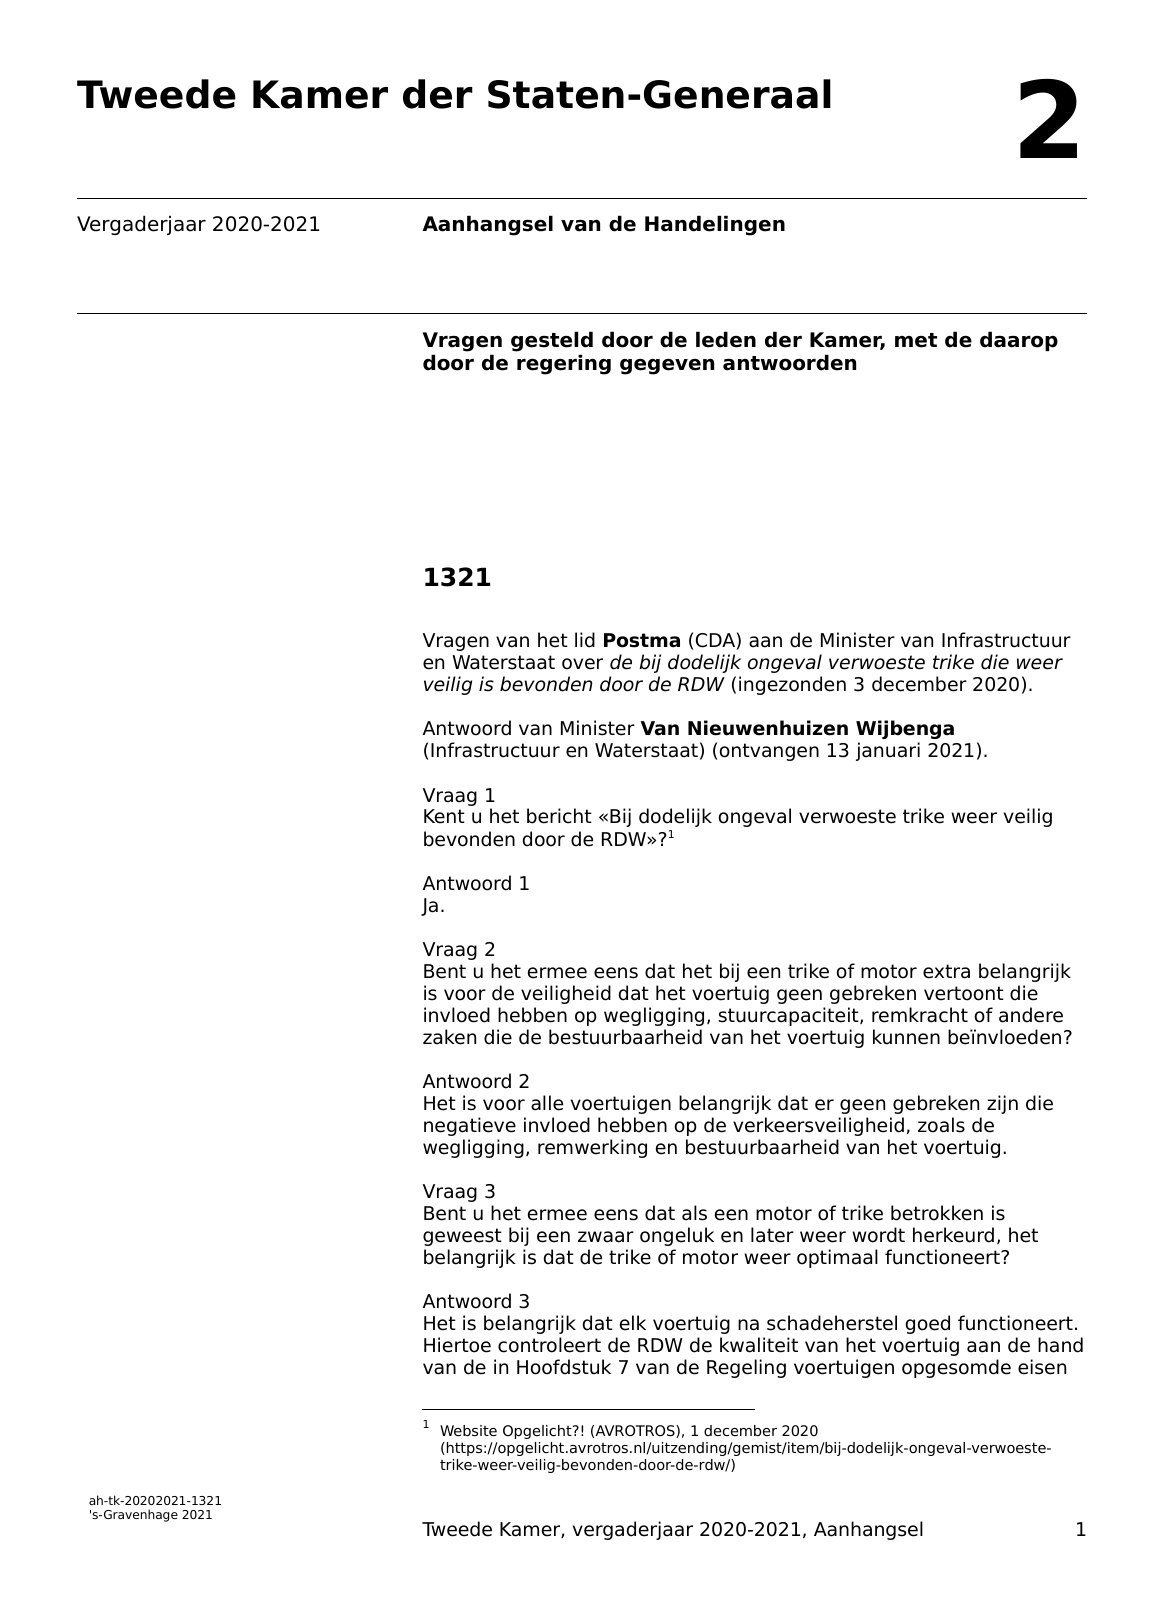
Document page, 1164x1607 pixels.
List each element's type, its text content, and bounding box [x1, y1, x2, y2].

text Antwoord 2 [422, 1071, 1087, 1093]
text 1321 [422, 563, 1087, 592]
text Bent u het ermee eens dat het bij een trike of motor extra belangrijk is voor de veiligheid dat het voertuig geen gebreken vertoont die invloed hebben op wegligging, stuurcapaciteit, remkracht of andere zaken die de bestuurbaarheid van het voertuig kunnen beïnvloeden? [422, 961, 1087, 1049]
table_cell Vergaderjaar 2020-2021 [77, 199, 422, 313]
text Website Opgelicht?! (AVROTROS), 1 december 2020 (https://opgelicht.avrotros.nl/uitzending/gemist/item/bij-dodelijk-ongeval-verwoeste-trike-weer-veilig-bevonden-door-de-rdw/) [422, 1418, 1087, 1474]
text Vraag 1 [422, 784, 1087, 806]
text Kent u het bericht «Bij dodelijk ongeval verwoeste trike weer veilig bevonden door de RDW»? [422, 806, 1087, 850]
text Bent u het ermee eens dat als een motor of trike betrokken is geweest bij een zwaar ongeluk en later weer wordt herkeurd, het belangrijk is dat de trike of motor weer optimaal functioneert? [422, 1203, 1087, 1269]
text Vraag 3 [422, 1181, 1087, 1203]
table_cell Aanhangsel van de Handelingen [422, 199, 1087, 313]
text Het is voor alle voertuigen belangrijk dat er geen gebreken zijn die negatieve invloed hebben op de verkeersveiligheid, zoals de wegligging, remwerking en bestuurbaarheid van het voertuig. [422, 1093, 1087, 1159]
text Ja. [422, 894, 1087, 917]
text Het is belangrijk dat elk voertuig na schadeherstel goed functioneert. Hiertoe controleert de RDW de kwaliteit van het voertuig aan de hand van de in Hoofdstuk 7 van de Regeling voertuigen opgesomde eisen [422, 1313, 1087, 1379]
text Vragen van het lid Postma (CDA) aan de Minister van Infrastructuur en Waterstaat over de bij dodelijk ongeval verwoeste trike die weer veilig is bevonden door de RDW (ingezonden 3 december 2020). [422, 630, 1087, 696]
text 's-Gravenhage 2021 [88, 1508, 323, 1522]
table_cell [77, 314, 422, 375]
text Vraag 2 [422, 939, 1087, 961]
text Antwoord 1 [422, 873, 1087, 894]
table_cell Vragen gesteld door de leden der Kamer, met de daarop door de regering gegeven antwoorden [422, 314, 1087, 375]
text ah-tk-20202021-1321 [88, 1494, 323, 1508]
text Antwoord van Minister Van Nieuwenhuizen Wijbenga (Infrastructuur en Waterstaat) (ontvangen 13 januari 2021). [422, 718, 1087, 762]
text Antwoord 3 [422, 1291, 1087, 1313]
table_header Tweede Kamer der Staten-Generaal [77, 59, 886, 198]
table_header 2 [886, 59, 1087, 198]
